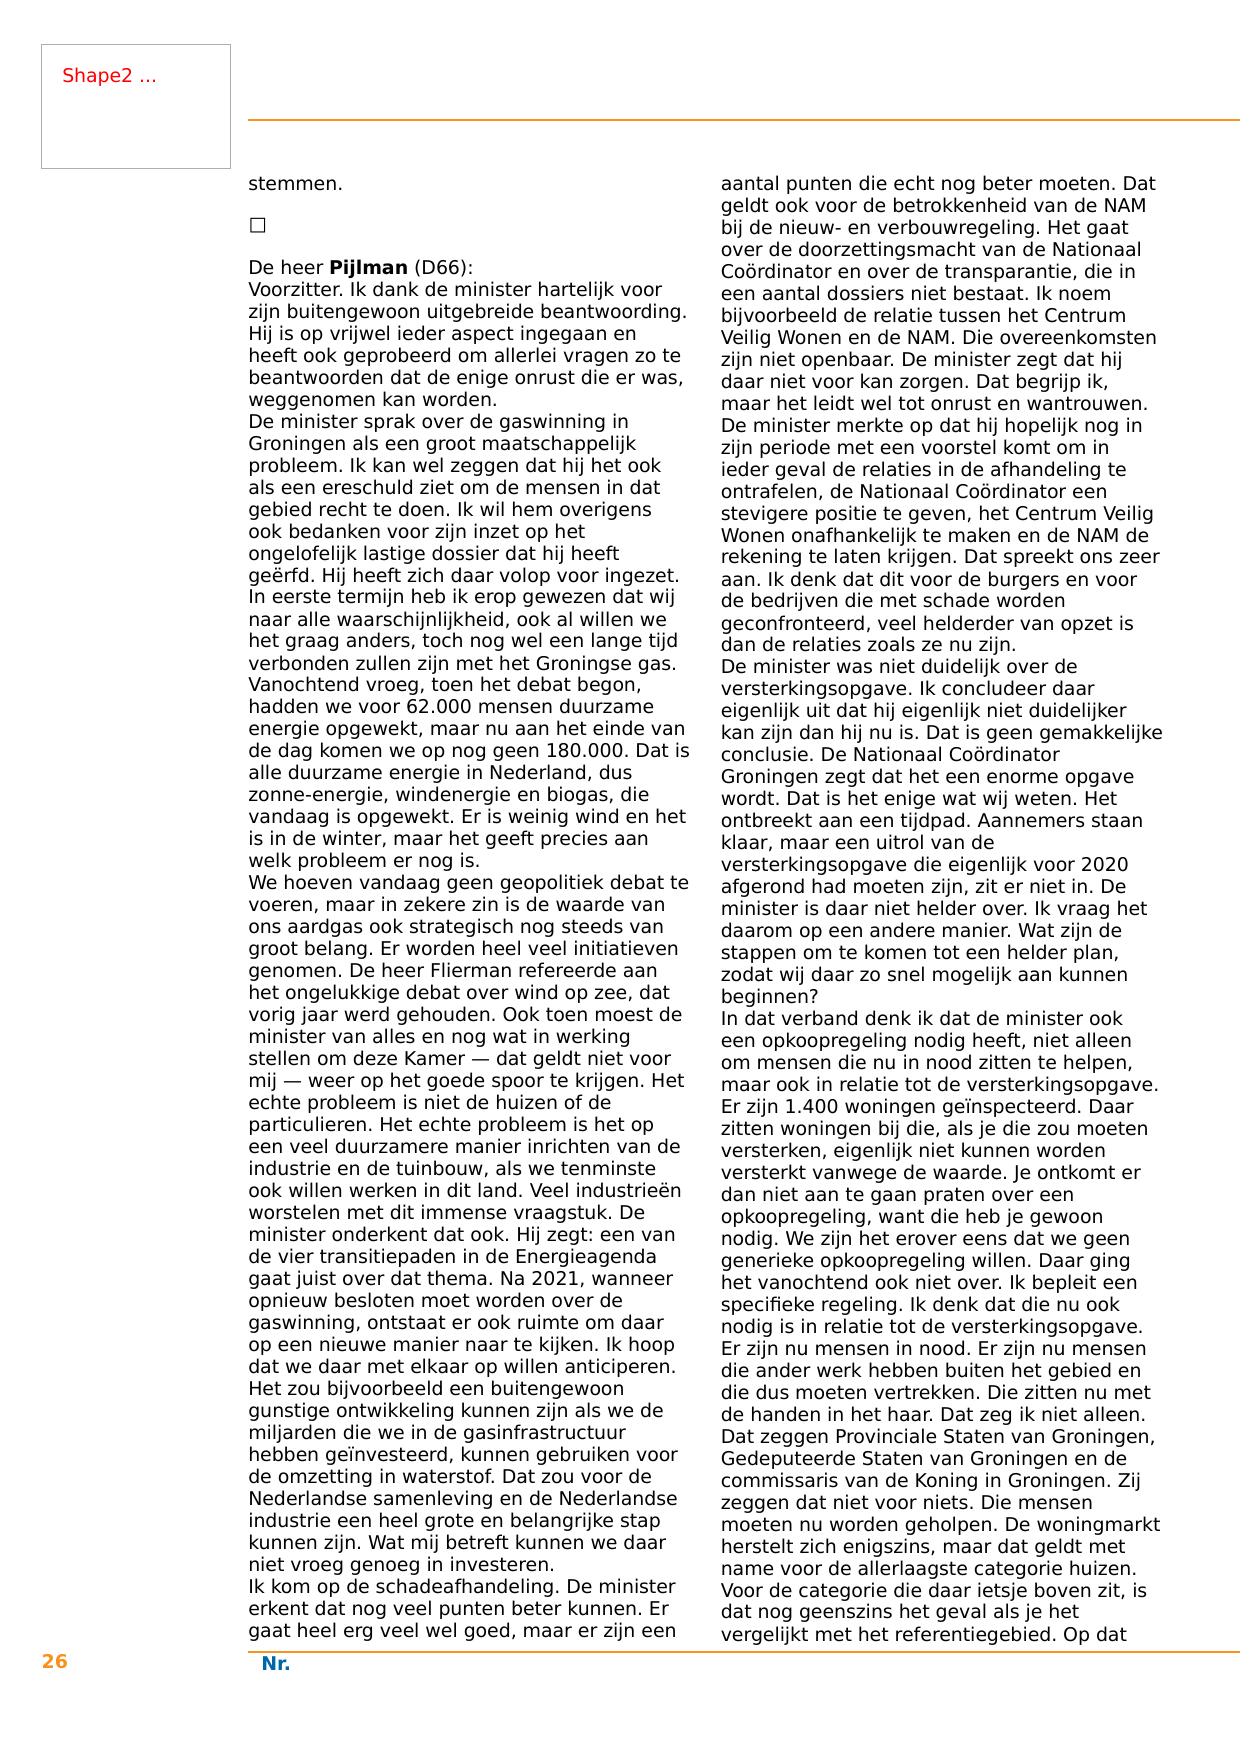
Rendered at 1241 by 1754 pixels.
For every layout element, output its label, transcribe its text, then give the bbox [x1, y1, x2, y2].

text We hoeven vandaag geen geopolitiek debat te voeren, maar in zekere zin is de waarde van ons aardgas ook strategisch nog steeds van groot belang. Er worden heel veel initiatieven genomen. De heer Flierman refereerde aan het ongelukkige debat over wind op zee, dat vorig jaar werd gehouden. Ook toen moest de minister van alles en nog wat in werking stellen om deze Kamer — dat geldt niet voor mij — weer op het goede spoor te krijgen. Het echte probleem is niet de huizen of de particulieren. Het echte probleem is het op een veel duurzamere manier inrichten van de industrie en de tuinbouw, als we tenminste ook willen werken in dit land. Veel industrieën worstelen met dit immense vraagstuk. De minister onderkent dat ook. Hij zegt: een van de vier transitiepaden in de Energieagenda gaat juist over dat thema. Na 2021, wanneer opnieuw besloten moet worden over de gaswinning, ontstaat er ook ruimte om daar op een nieuwe manier naar te kijken. Ik hoop dat we daar met elkaar op willen anticiperen. Het zou bijvoorbeeld een buitengewoon gunstige ontwikkeling kunnen zijn als we de miljarden die we in de gasinfrastructuur hebben geïnvesteerd, kunnen gebruiken voor de omzetting in waterstof. Dat zou voor de Nederlandse samenleving en de Nederlandse industrie een heel grote en belangrijke stap kunnen zijn. Wat mij betreft kunnen we daar niet vroeg genoeg in investeren. [248, 872, 691, 1576]
text De minister sprak over de gaswinning in Groningen als een groot maatschappelijk probleem. Ik kan wel zeggen dat hij het ook als een ereschuld ziet om de mensen in dat gebied recht te doen. Ik wil hem overigens ook bedanken voor zijn inzet op het ongelofelijk lastige dossier dat hij heeft geërfd. Hij heeft zich daar volop voor ingezet. In eerste termijn heb ik erop gewezen dat wij naar alle waarschijnlijkheid, ook al willen we het graag anders, toch nog wel een lange tijd verbonden zullen zijn met het Groningse gas. Vanochtend vroeg, toen het debat begon, hadden we voor 62.000 mensen duurzame energie opgewekt, maar nu aan het einde van de dag komen we op nog geen 180.000. Dat is alle duurzame energie in Nederland, dus zonne-energie, windenergie en biogas, die vandaag is opgewekt. Er is weinig wind en het is in de winter, maar het geeft precies aan welk probleem er nog is. [248, 411, 691, 872]
text De heer Pijlman (D66): [248, 257, 691, 279]
text ⬜ [248, 215, 691, 237]
text stemmen. [248, 173, 691, 195]
text In dat verband denk ik dat de minister ook een opkoopregeling nodig heeft, niet alleen om mensen die nu in nood zitten te helpen, maar ook in relatie tot de versterkingsopgave. Er zijn 1.400 woningen geïnspecteerd. Daar zitten woningen bij die, als je die zou moeten versterken, eigenlijk niet kunnen worden versterkt vanwege de waarde. Je ontkomt er dan niet aan te gaan praten over een opkoopregeling, want die heb je gewoon nodig. We zijn het erover eens dat we geen generieke opkoopregeling willen. Daar ging het vanochtend ook niet over. Ik bepleit een specifieke regeling. Ik denk dat die nu ook nodig is in relatie tot de versterkingsopgave. Er zijn nu mensen in nood. Er zijn nu mensen die ander werk hebben buiten het gebied en die dus moeten vertrekken. Die zitten nu met de handen in het haar. Dat zeg ik niet alleen. Dat zeggen Provinciale Staten van Groningen, Gedeputeerde Staten van Groningen en de commissaris van de Koning in Groningen. Zij zeggen dat niet voor niets. Die mensen moeten nu worden geholpen. De woningmarkt herstelt zich enigszins, maar dat geldt met name voor de allerlaagste categorie huizen. Voor de categorie die daar ietsje boven zit, is dat nog geenszins het geval als je het vergelijkt met het referentiegebied. Op dat [721, 1008, 1163, 1645]
text aantal punten die echt nog beter moeten. Dat geldt ook voor de betrokkenheid van de NAM bij de nieuw- en verbouwregeling. Het gaat over de doorzettingsmacht van de Nationaal Coördinator en over de transparantie, die in een aantal dossiers niet bestaat. Ik noem bijvoorbeeld de relatie tussen het Centrum Veilig Wonen en de NAM. Die overeenkomsten zijn niet openbaar. De minister zegt dat hij daar niet voor kan zorgen. Dat begrijp ik, maar het leidt wel tot onrust en wantrouwen. De minister merkte op dat hij hopelijk nog in zijn periode met een voorstel komt om in ieder geval de relaties in de afhandeling te ontrafelen, de Nationaal Coördinator een stevigere positie te geven, het Centrum Veilig Wonen onafhankelijk te maken en de NAM de rekening te laten krijgen. Dat spreekt ons zeer aan. Ik denk dat dit voor de burgers en voor de bedrijven die met schade worden geconfronteerd, veel helderder van opzet is dan de relaties zoals ze nu zijn. [721, 173, 1163, 656]
text Voorzitter. Ik dank de minister hartelijk voor zijn buitengewoon uitgebreide beantwoording. Hij is op vrijwel ieder aspect ingegaan en heeft ook geprobeerd om allerlei vragen zo te beantwoorden dat de enige onrust die er was, weggenomen kan worden. [248, 279, 691, 411]
text De minister was niet duidelijk over de versterkingsopgave. Ik concludeer daar eigenlijk uit dat hij eigenlijk niet duidelijker kan zijn dan hij nu is. Dat is geen gemakkelijke conclusie. De Nationaal Coördinator Groningen zegt dat het een enorme opgave wordt. Dat is het enige wat wij weten. Het ontbreekt aan een tijdpad. Aannemers staan klaar, maar een uitrol van de versterkingsopgave die eigenlijk voor 2020 afgerond had moeten zijn, zit er niet in. De minister is daar niet helder over. Ik vraag het daarom op een andere manier. Wat zijn de stappen om te komen tot een helder plan, zodat wij daar zo snel mogelijk aan kunnen beginnen? [721, 656, 1163, 1008]
text Ik kom op de schadeafhandeling. De minister erkent dat nog veel punten beter kunnen. Er gaat heel erg veel wel goed, maar er zijn een [248, 1576, 691, 1641]
